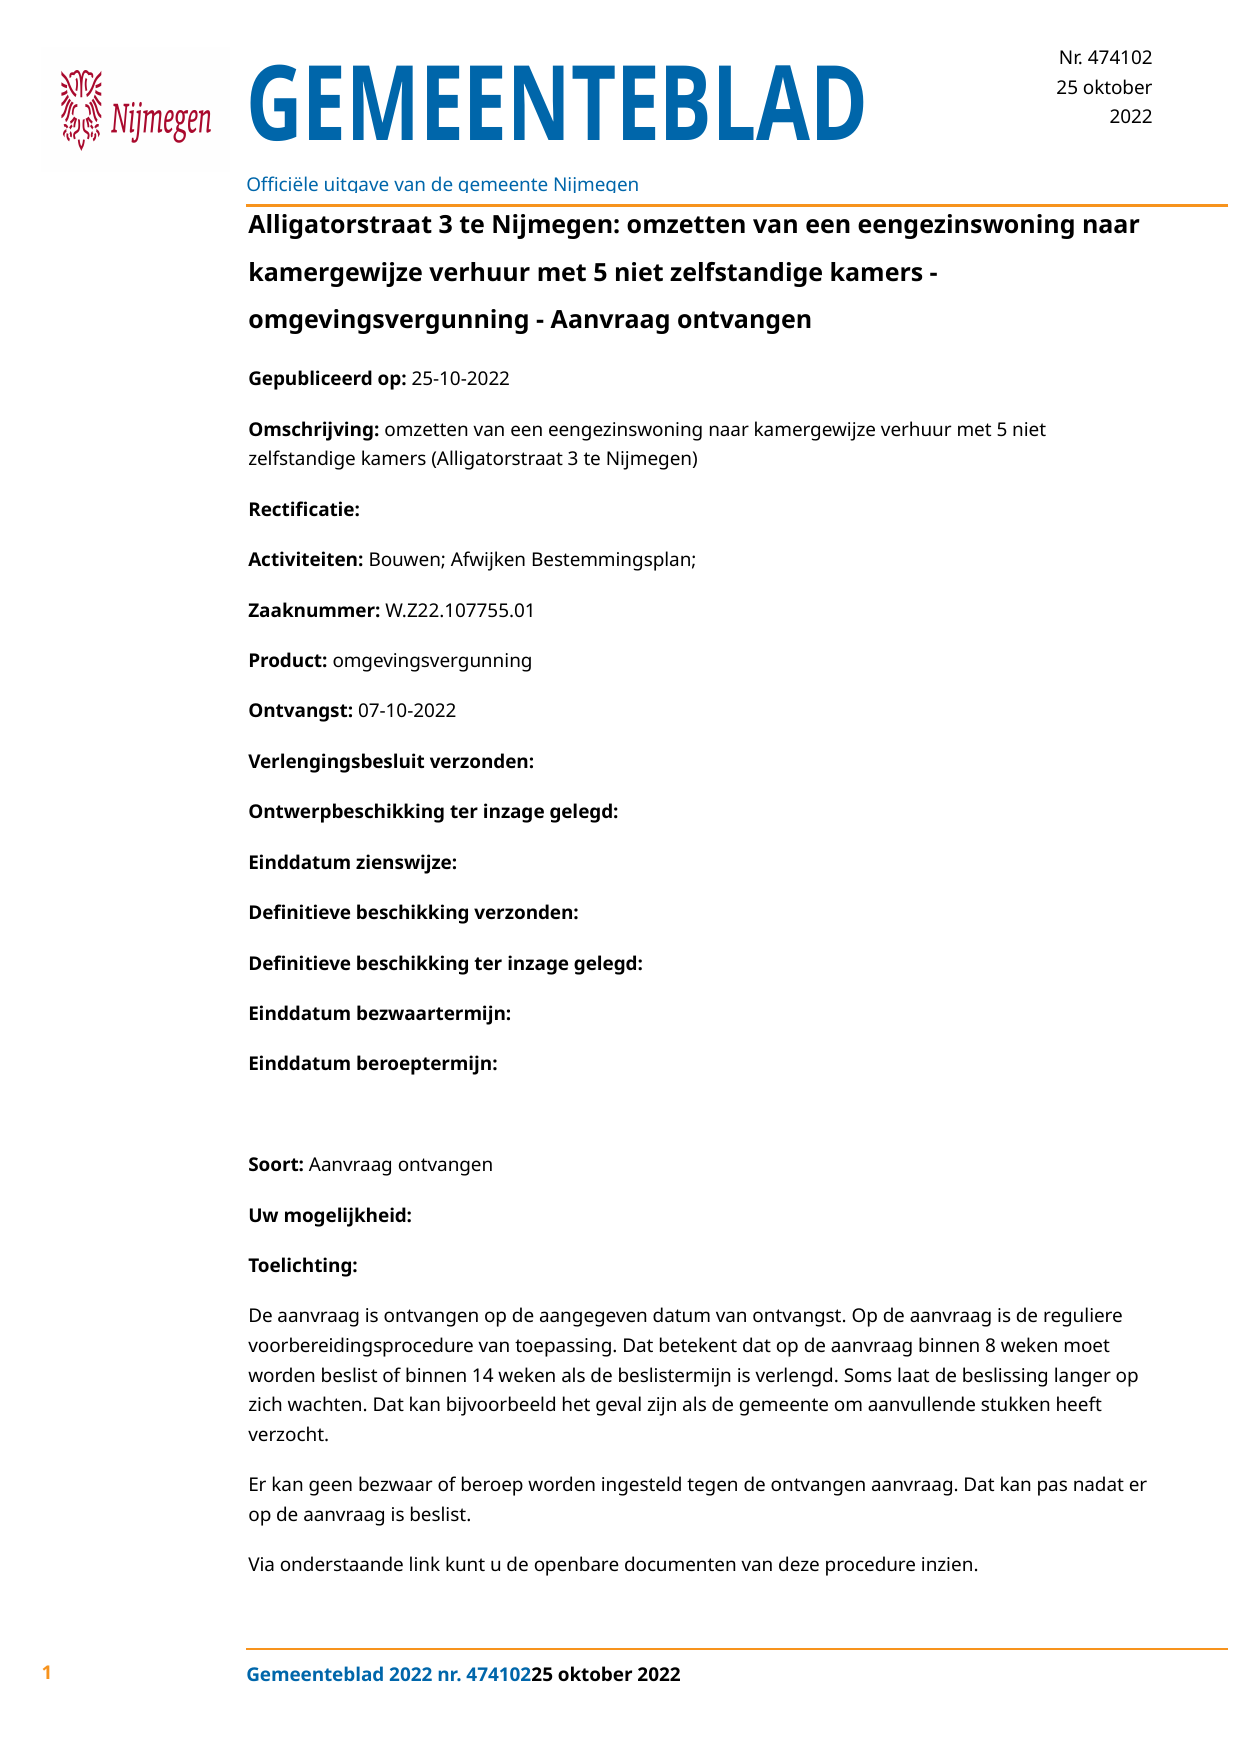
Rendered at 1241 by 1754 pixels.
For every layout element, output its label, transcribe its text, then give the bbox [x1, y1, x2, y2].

text Einddatum zienswijze: [248, 849, 1152, 874]
text Verlengingsbesluit verzonden: [248, 748, 1152, 774]
text Soort: Aanvraag ontvangen [248, 1151, 1152, 1177]
picture [41, 47, 231, 172]
text Uw mogelijkheid: [248, 1202, 1152, 1227]
text Alligatorstraat 3 te Nijmegen: omzetten van een eengezinswoning naar kamergewijze verhuur met 5 niet zelfstandige kamers - omgevingsvergunning - Aanvraag ontvangen [248, 207, 1152, 336]
text Definitieve beschikking ter inzage gelegd: [248, 950, 1152, 975]
text De aanvraag is ontvangen op de aangegeven datum van ontvangst. Op de aanvraag is de reguliere voorbereidingsprocedure van toepassing. Dat betekent dat op de aanvraag binnen 8 weken moet worden beslist of binnen 14 weken als de beslistermijn is verlengd. Soms laat de beslissing langer op zich wachten. Dat kan bijvoorbeeld het geval zijn als de gemeente om aanvullende stukken heeft verzocht. [248, 1303, 1152, 1447]
text Toelichting: [248, 1252, 1152, 1278]
text Via onderstaande link kunt u de openbare documenten van deze procedure inzien. [248, 1551, 1152, 1577]
text Ontwerpbeschikking ter inzage gelegd: [248, 798, 1152, 824]
text Ontvangst: 07-10-2022 [248, 698, 1152, 723]
text Zaaknummer: W.Z22.107755.01 [248, 597, 1152, 622]
text Activiteiten: Bouwen; Afwijken Bestemmingsplan; [248, 546, 1152, 572]
text Einddatum beroeptermijn: [248, 1051, 1152, 1076]
text Einddatum bezwaartermijn: [248, 1000, 1152, 1026]
text Omschrijving: omzetten van een eengezinswoning naar kamergewijze verhuur met 5 niet zelfstandige kamers (Alligatorstraat 3 te Nijmegen) [248, 416, 1152, 471]
text Gepubliceerd op: 25-10-2022 [248, 366, 1152, 391]
text Rectificatie: [248, 496, 1152, 522]
text Definitieve beschikking verzonden: [248, 899, 1152, 925]
text Product: omgevingsvergunning [248, 647, 1152, 673]
text Er kan geen bezwaar of beroep worden ingesteld tegen de ontvangen aanvraag. Dat kan pas nadat er op de aanvraag is beslist. [248, 1471, 1152, 1527]
